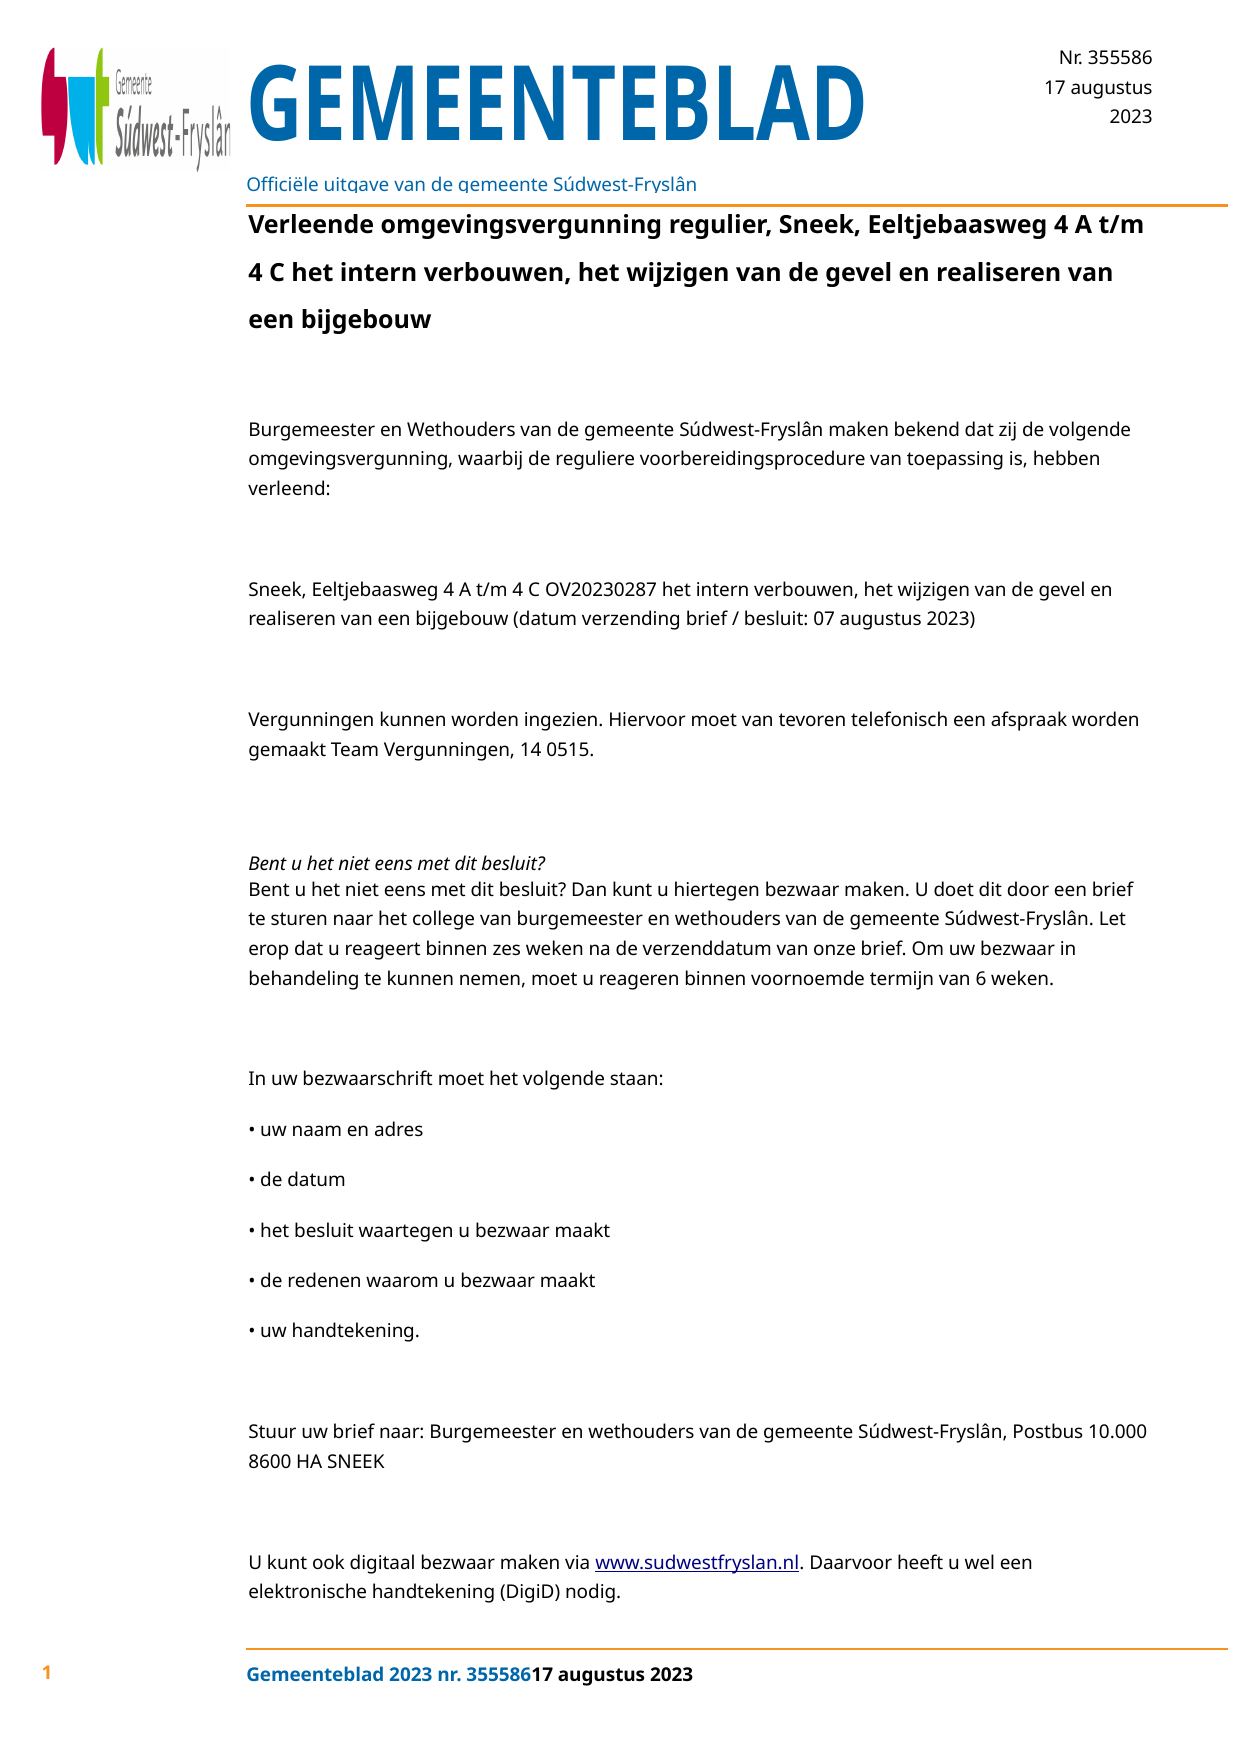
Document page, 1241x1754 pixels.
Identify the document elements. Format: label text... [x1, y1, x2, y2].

text • uw handtekening. [248, 1318, 1152, 1343]
text Stuur uw brief naar: Burgemeester en wethouders van de gemeente Súdwest-Fryslân, Postbus 10.000 8600 HA SNEEK [248, 1418, 1152, 1474]
text • het besluit waartegen u bezwaar maakt [248, 1217, 1152, 1243]
picture [41, 47, 231, 172]
text Bent u het niet eens met dit besluit? Dan kunt u hiertegen bezwaar maken. U doet dit door een brief te sturen naar het college van burgemeester en wethouders van de gemeente Súdwest-Fryslân. Let erop dat u reageert binnen zes weken na de verzenddatum van onze brief. Om uw bezwaar in behandeling te kunnen nemen, moet u reageren binnen voornoemde termijn van 6 weken. [248, 876, 1152, 991]
text Burgemeester en Wethouders van de gemeente Súdwest-Fryslân maken bekend dat zij de volgende omgevingsvergunning, waarbij de reguliere voorbereidingsprocedure van toepassing is, hebben verleend: [248, 416, 1152, 501]
text In uw bezwaarschrift moet het volgende staan: [248, 1066, 1152, 1091]
text Sneek, Eeltjebaasweg 4 A t/m 4 C OV20230287 het intern verbouwen, het wijzigen van de gevel en realiseren van een bijgebouw (datum verzending brief / besluit: 07 augustus 2023) [248, 576, 1152, 631]
text • uw naam en adres [248, 1116, 1152, 1142]
text • de redenen waarom u bezwaar maakt [248, 1267, 1152, 1293]
text Vergunningen kunnen worden ingezien. Hiervoor moet van tevoren telefonisch een afspraak worden gemaakt Team Vergunningen, 14 0515. [248, 706, 1152, 762]
text • de datum [248, 1166, 1152, 1192]
text U kunt ook digitaal bezwaar maken via www.sudwestfryslan.nl. Daarvoor heeft u wel een elektronische handtekening (DigiD) nodig. [248, 1549, 1152, 1604]
text Verleende omgevingsvergunning regulier, Sneek, Eeltjebaasweg 4 A t/m 4 C het intern verbouwen, het wijzigen van de gevel en realiseren van een bijgebouw [248, 207, 1152, 336]
text Bent u het niet eens met dit besluit? [248, 850, 1152, 876]
